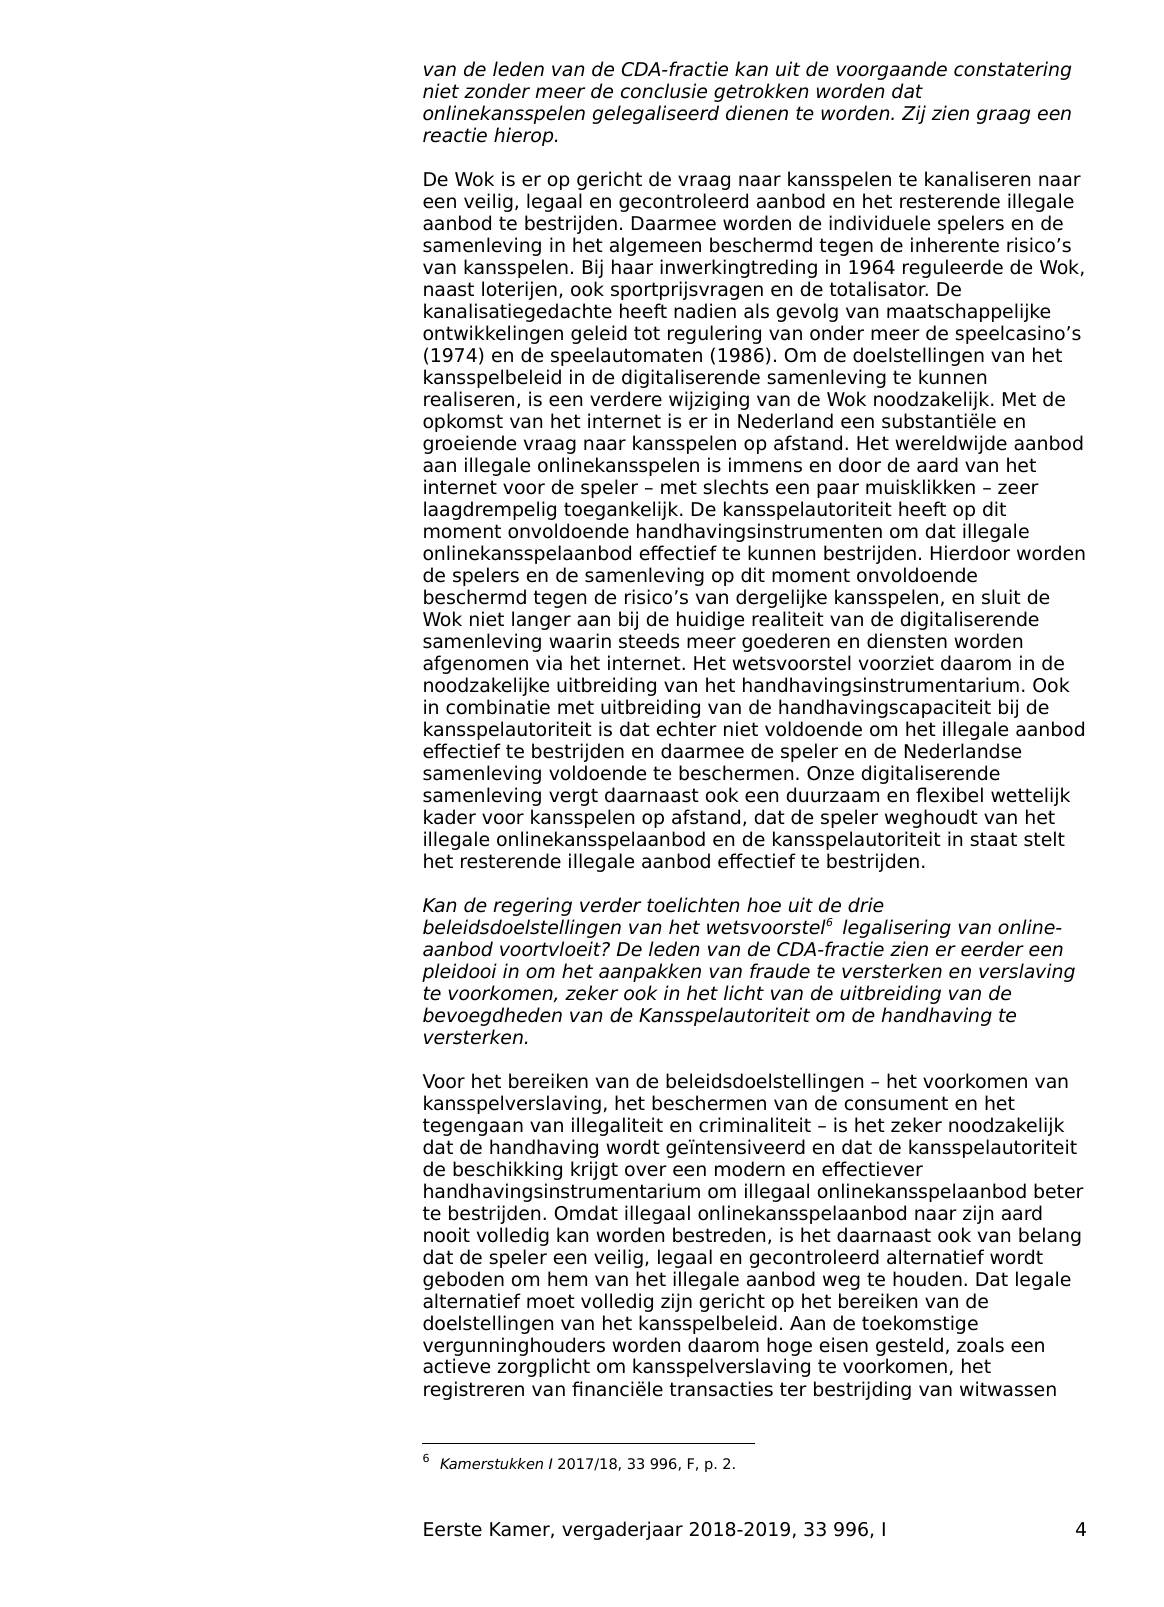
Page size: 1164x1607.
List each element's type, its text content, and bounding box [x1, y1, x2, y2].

text De Wok is er op gericht de vraag naar kansspelen te kanaliseren naar een veilig, legaal en gecontroleerd aanbod en het resterende illegale aanbod te bestrijden. Daarmee worden de individuele spelers en de samenleving in het algemeen beschermd tegen de inherente risico’s van kansspelen. Bij haar inwerkingtreding in 1964 reguleerde de Wok, naast loterijen, ook sportprijsvragen en de totalisator. De kanalisatiegedachte heeft nadien als gevolg van maatschappelijke ontwikkelingen geleid tot regulering van onder meer de speelcasino’s (1974) en de speelautomaten (1986). Om de doelstellingen van het kansspelbeleid in de digitaliserende samenleving te kunnen realiseren, is een verdere wijziging van de Wok noodzakelijk. Met de opkomst van het internet is er in Nederland een substantiële en groeiende vraag naar kansspelen op afstand. Het wereldwijde aanbod aan illegale onlinekansspelen is immens en door de aard van het internet voor de speler – met slechts een paar muisklikken – zeer laagdrempelig toegankelijk. De kansspelautoriteit heeft op dit moment onvoldoende handhavingsinstrumenten om dat illegale onlinekansspelaanbod effectief te kunnen bestrijden. Hierdoor worden de spelers en de samenleving op dit moment onvoldoende beschermd tegen de risico’s van dergelijke kansspelen, en sluit de Wok niet langer aan bij de huidige realiteit van de digitaliserende samenleving waarin steeds meer goederen en diensten worden afgenomen via het internet. Het wetsvoorstel voorziet daarom in de noodzakelijke uitbreiding van het handhavingsinstrumentarium. Ook in combinatie met uitbreiding van de handhavingscapaciteit bij de kansspelautoriteit is dat echter niet voldoende om het illegale aanbod effectief te bestrijden en daarmee de speler en de Nederlandse samenleving voldoende te beschermen. Onze digitaliserende samenleving vergt daarnaast ook een duurzaam en flexibel wettelijk kader voor kansspelen op afstand, dat de speler weghoudt van het illegale onlinekansspelaanbod en de kansspelautoriteit in staat stelt het resterende illegale aanbod effectief te bestrijden. [422, 169, 1087, 872]
text Voor het bereiken van de beleidsdoelstellingen – het voorkomen van kansspelverslaving, het beschermen van de consument en het tegengaan van illegaliteit en criminaliteit – is het zeker noodzakelijk dat de handhaving wordt geïntensiveerd en dat de kansspelautoriteit de beschikking krijgt over een modern en effectiever handhavingsinstrumentarium om illegaal onlinekansspelaanbod beter te bestrijden. Omdat illegaal onlinekansspelaanbod naar zijn aard nooit volledig kan worden bestreden, is het daarnaast ook van belang dat de speler een veilig, legaal en gecontroleerd alternatief wordt geboden om hem van het illegale aanbod weg te houden. Dat legale alternatief moet volledig zijn gericht op het bereiken van de doelstellingen van het kansspelbeleid. Aan de toekomstige vergunninghouders worden daarom hoge eisen gesteld, zoals een actieve zorgplicht om kansspelverslaving te voorkomen, het registreren van financiële transacties ter bestrijding van witwassen [422, 1071, 1087, 1400]
text Kamerstukken I 2017/18, 33 996, F, p. 2. [422, 1452, 1087, 1474]
text van de leden van de CDA-fractie kan uit de voorgaande constatering niet zonder meer de conclusie getrokken worden dat onlinekansspelen gelegaliseerd dienen te worden. Zij zien graag een reactie hierop. [422, 59, 1087, 147]
text Kan de regering verder toelichten hoe uit de drie beleidsdoelstellingen van het wetsvoorstel legalisering van online-aanbod voortvloeit? De leden van de CDA-fractie zien er eerder een pleidooi in om het aanpakken van fraude te versterken en verslaving te voorkomen, zeker ook in het licht van de uitbreiding van de bevoegdheden van de Kansspelautoriteit om de handhaving te versterken. [422, 895, 1087, 1048]
